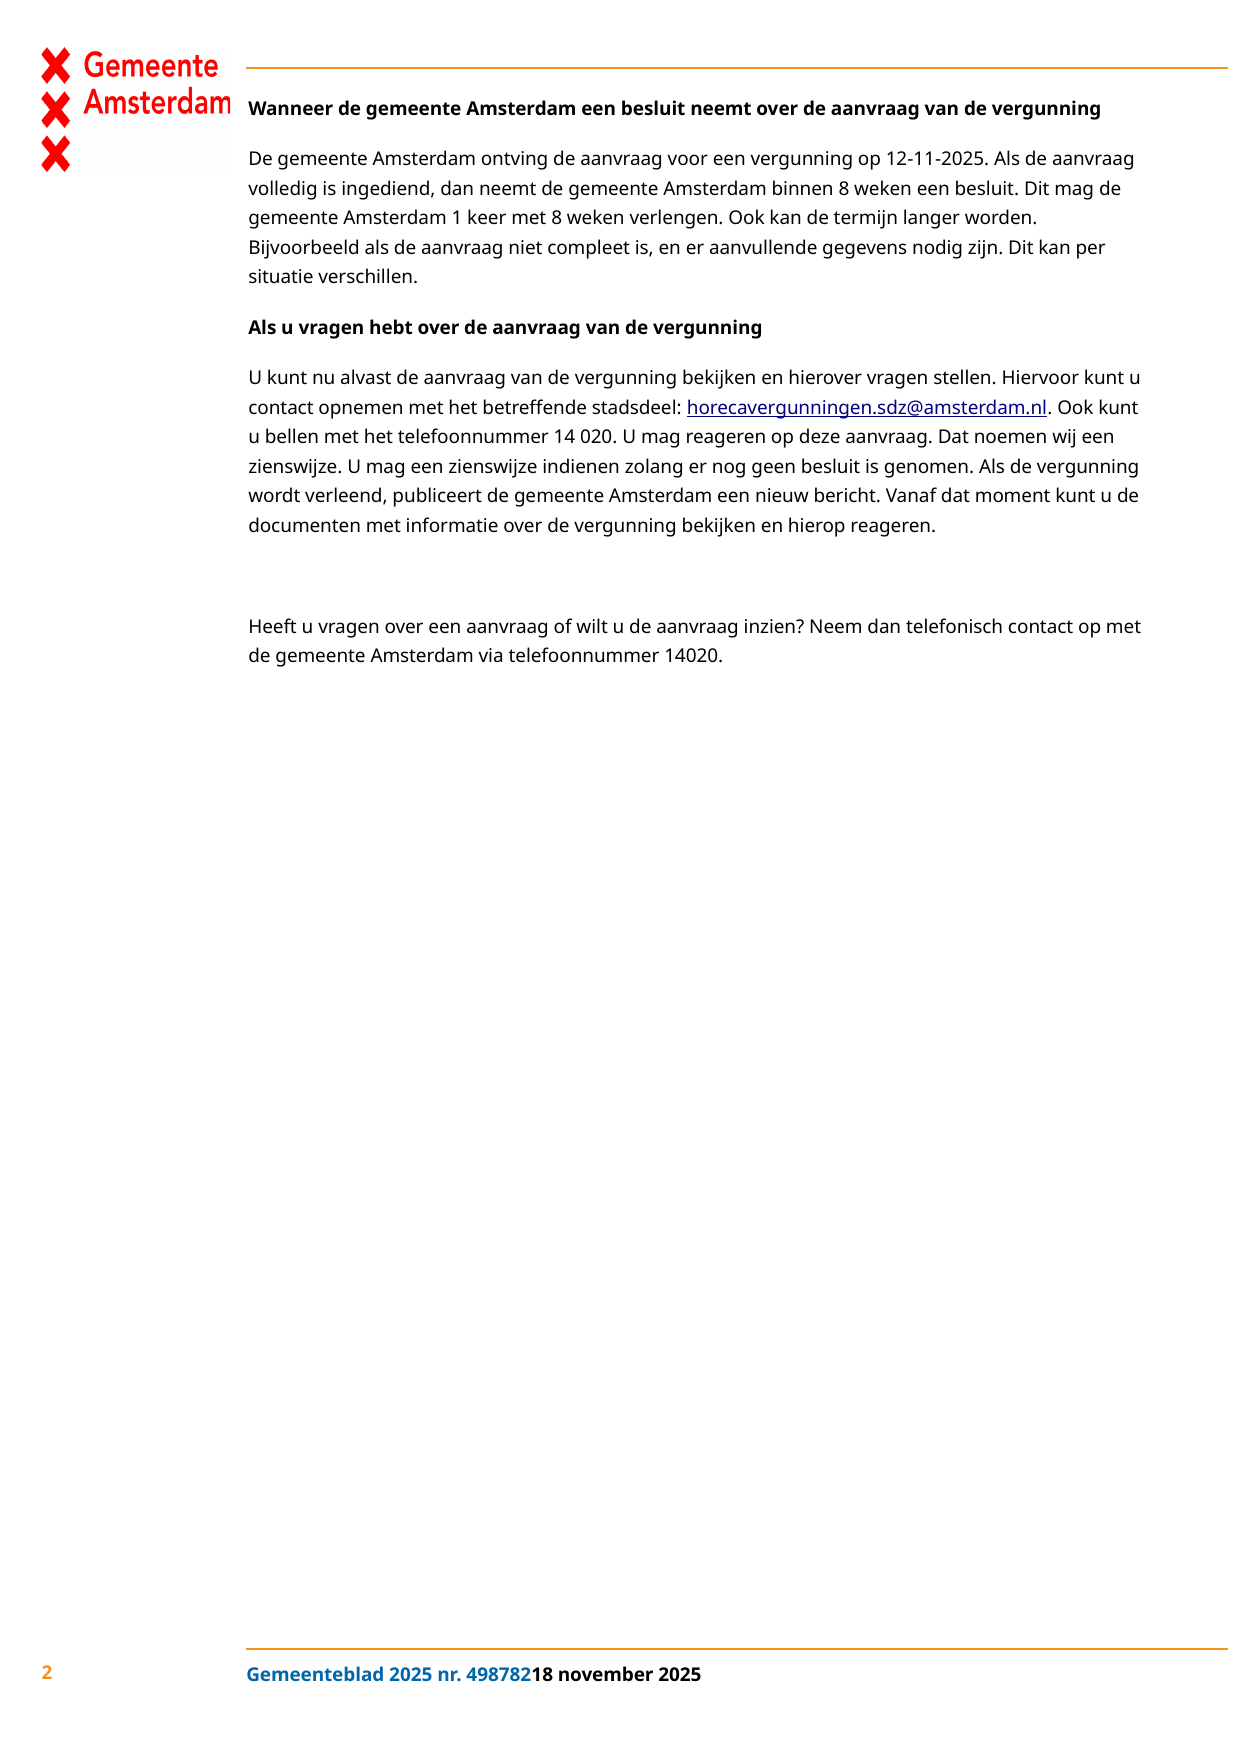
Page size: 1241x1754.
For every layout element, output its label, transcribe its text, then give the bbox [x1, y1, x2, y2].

text Wanneer de gemeente Amsterdam een besluit neemt over de aanvraag van de vergunning [248, 95, 1152, 121]
text U kunt nu alvast de aanvraag van de vergunning bekijken en hierover vragen stellen. Hiervoor kunt u contact opnemen met het betreffende stadsdeel: horecavergunningen.sdz@amsterdam.nl. Ook kunt u bellen met het telefoonnummer 14 020. U mag reageren op deze aanvraag. Dat noemen wij een zienswijze. U mag een zienswijze indienen zolang er nog geen besluit is genomen. Als de vergunning wordt verleend, publiceert de gemeente Amsterdam een nieuw bericht. Vanaf dat moment kunt u de documenten met informatie over de vergunning bekijken en hierop reageren. [248, 364, 1152, 538]
picture [41, 47, 231, 172]
text Heeft u vragen over een aanvraag of wilt u de aanvraag inzien? Neem dan telefonisch contact op met de gemeente Amsterdam via telefoonnummer 14020. [248, 613, 1152, 668]
text De gemeente Amsterdam ontving de aanvraag voor een vergunning op 12-11-2025. Als de aanvraag volledig is ingediend, dan neemt de gemeente Amsterdam binnen 8 weken een besluit. Dit mag de gemeente Amsterdam 1 keer met 8 weken verlengen. Ook kan de termijn langer worden. Bijvoorbeeld als de aanvraag niet compleet is, en er aanvullende gegevens nodig zijn. Dit kan per situatie verschillen. [248, 145, 1152, 289]
text Als u vragen hebt over de aanvraag van de vergunning [248, 314, 1152, 340]
